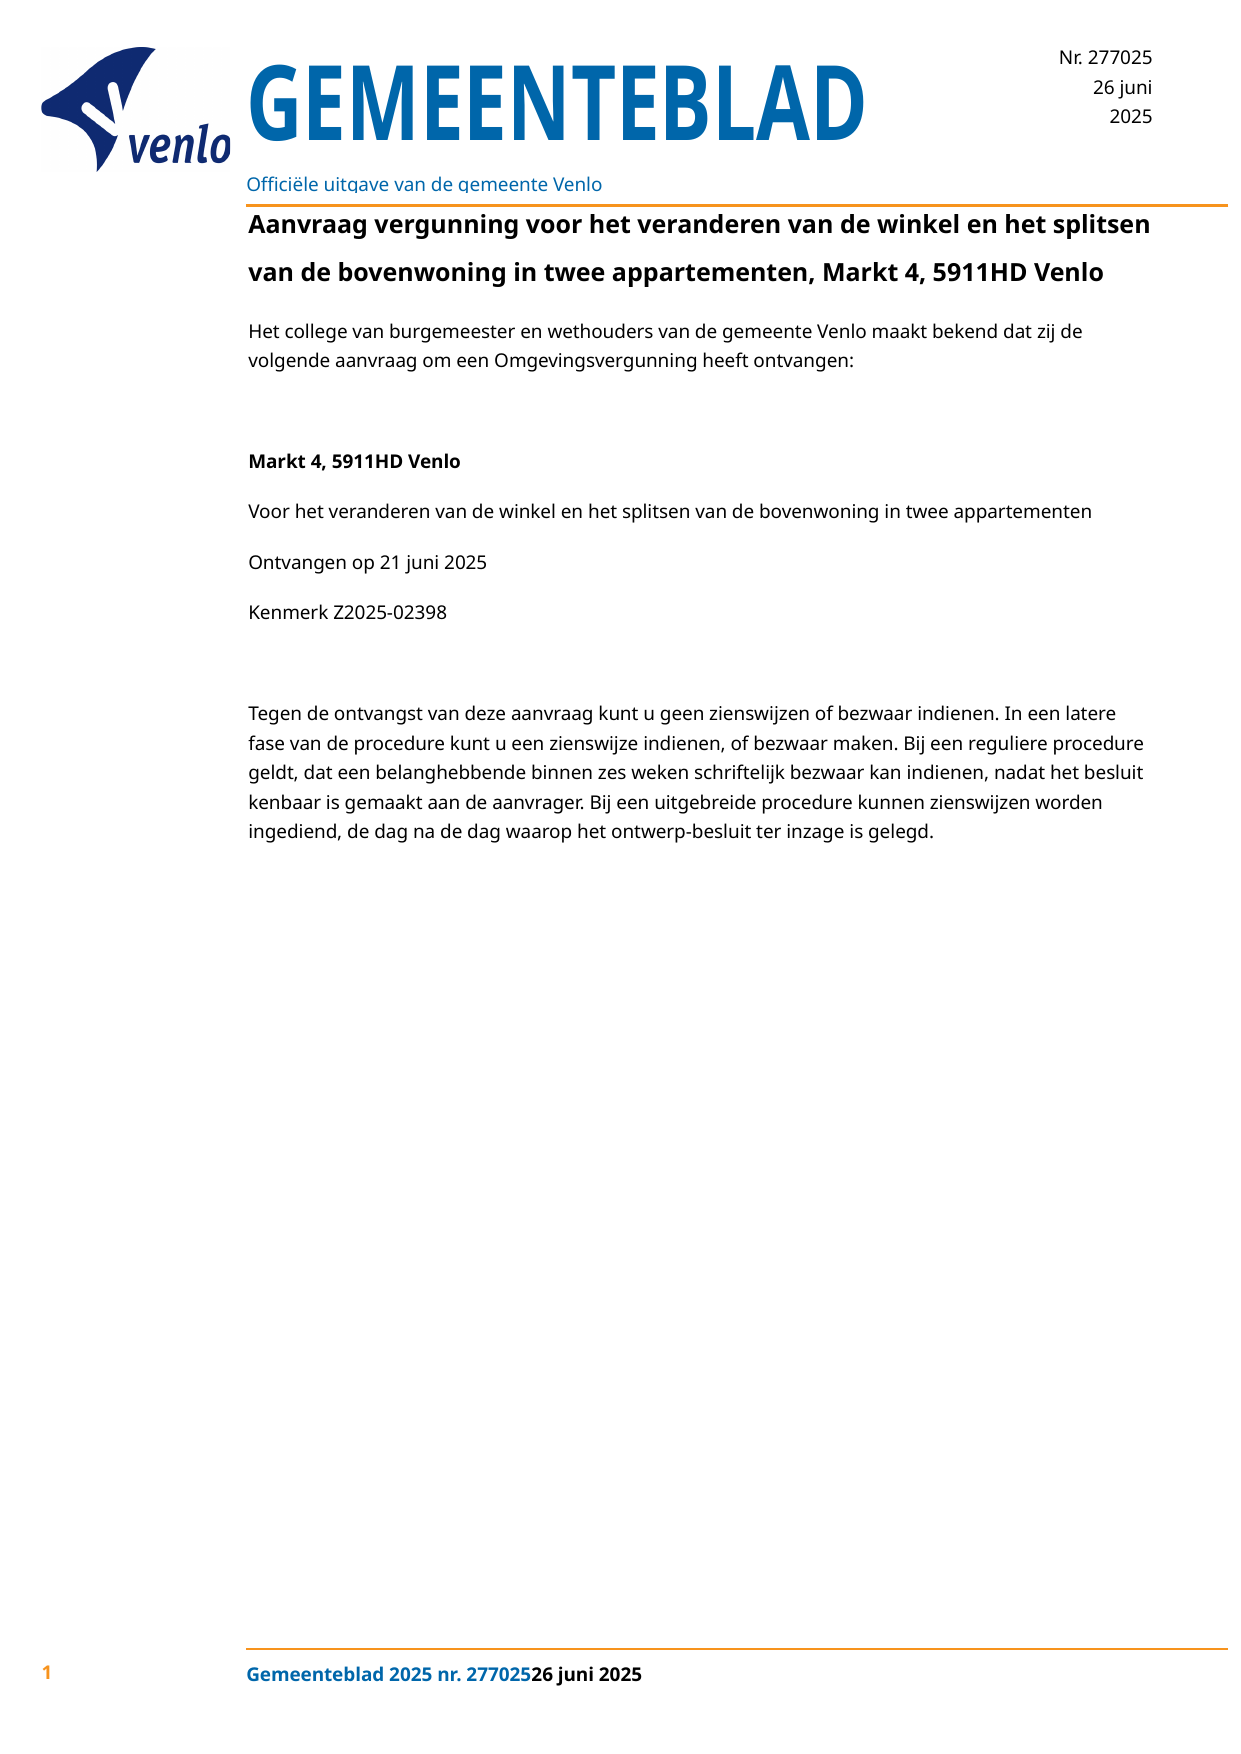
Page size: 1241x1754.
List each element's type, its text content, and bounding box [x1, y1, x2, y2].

picture [41, 47, 231, 172]
text Markt 4, 5911HD Venlo [248, 448, 1152, 474]
text Voor het veranderen van de winkel en het splitsen van de bovenwoning in twee appartementen [248, 499, 1152, 524]
text Ontvangen op 21 juni 2025 [248, 549, 1152, 575]
text Tegen de ontvangst van deze aanvraag kunt u geen zienswijzen of bezwaar indienen. In een latere fase van de procedure kunt u een zienswijze indienen, of bezwaar maken. Bij een reguliere procedure geldt, dat een belanghebbende binnen zes weken schriftelijk bezwaar kan indienen, nadat het besluit kenbaar is gemaakt aan de aanvrager. Bij een uitgebreide procedure kunnen zienswijzen worden ingediend, de dag na de dag waarop het ontwerp-besluit ter inzage is gelegd. [248, 700, 1152, 844]
text Aanvraag vergunning voor het veranderen van de winkel en het splitsen van de bovenwoning in twee appartementen, Markt 4, 5911HD Venlo [248, 207, 1152, 288]
text Het college van burgemeester en wethouders van de gemeente Venlo maakt bekend dat zij de volgende aanvraag om een Omgevingsvergunning heeft ontvangen: [248, 318, 1152, 373]
text Kenmerk Z2025-02398 [248, 599, 1152, 625]
